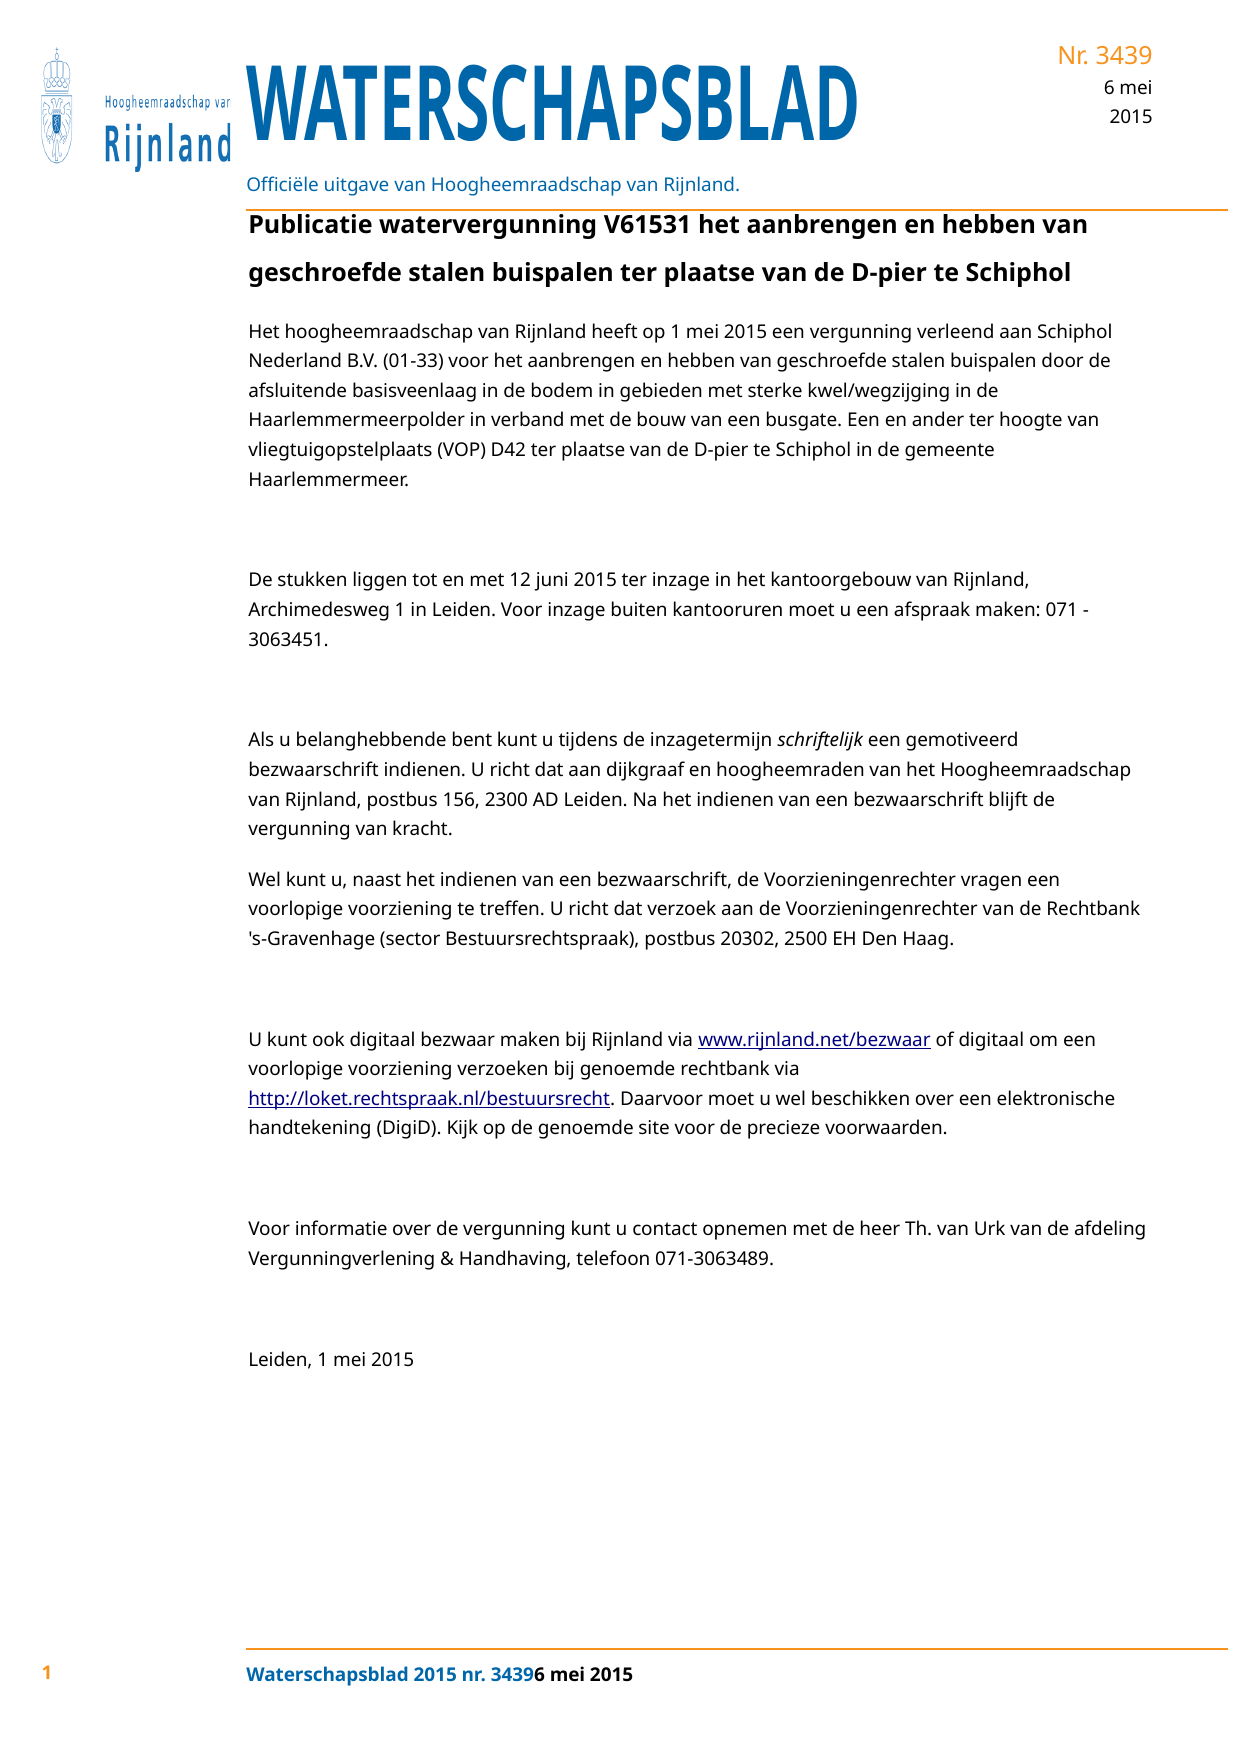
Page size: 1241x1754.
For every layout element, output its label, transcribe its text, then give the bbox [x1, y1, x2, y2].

text Voor informatie over de vergunning kunt u contact opnemen met de heer Th. van Urk van de afdeling Vergunningverlening & Handhaving, telefoon 071-3063489. [248, 1215, 1152, 1271]
text Het hoogheemraadschap van Rijnland heeft op 1 mei 2015 een vergunning verleend aan Schiphol Nederland B.V. (01-33) voor het aanbrengen en hebben van geschroefde stalen buispalen door de afsluitende basisveenlaag in de bodem in gebieden met sterke kwel/wegzijging in de Haarlemmermeerpolder in verband met de bouw van een busgate. Een en ander ter hoogte van vliegtuigopstelplaats (VOP) D42 ter plaatse van de D-pier te Schiphol in de gemeente Haarlemmermeer. [248, 318, 1152, 492]
text U kunt ook digitaal bezwaar maken bij Rijnland via www.rijnland.net/bezwaar of digitaal om een voorlopige voorziening verzoeken bij genoemde rechtbank via http://loket.rechtspraak.nl/bestuursrecht. Daarvoor moet u wel beschikken over een elektronische handtekening (DigiD). Kijk op de genoemde site voor de precieze voorwaarden. [248, 1026, 1152, 1140]
text Leiden, 1 mei 2015 [248, 1346, 1152, 1372]
text De stukken liggen tot en met 12 juni 2015 ter inzage in het kantoorgebouw van Rijnland, Archimedesweg 1 in Leiden. Voor inzage buiten kantooruren moet u een afspraak maken: 071 - 3063451. [248, 567, 1152, 652]
text Publicatie watervergunning V61531 het aanbrengen en hebben van geschroefde stalen buispalen ter plaatse van de D-pier te Schiphol [248, 211, 1152, 288]
text Wel kunt u, naast het indienen van een bezwaarschrift, de Voorzieningenrechter vragen een voorlopige voorziening te treffen. U richt dat verzoek aan de Voorzieningenrechter van de Rechtbank 's-Gravenhage (sector Bestuursrechtspraak), postbus 20302, 2500 EH Den Haag. [248, 866, 1152, 951]
text Als u belanghebbende bent kunt u tijdens de inzagetermijn schriftelijk een gemotiveerd bezwaarschrift indienen. U richt dat aan dijkgraaf en hoogheemraden van het Hoogheemraadschap van Rijnland, postbus 156, 2300 AD Leiden. Na het indienen van een bezwaarschrift blijft de vergunning van kracht. [248, 727, 1152, 841]
picture [41, 47, 231, 172]
